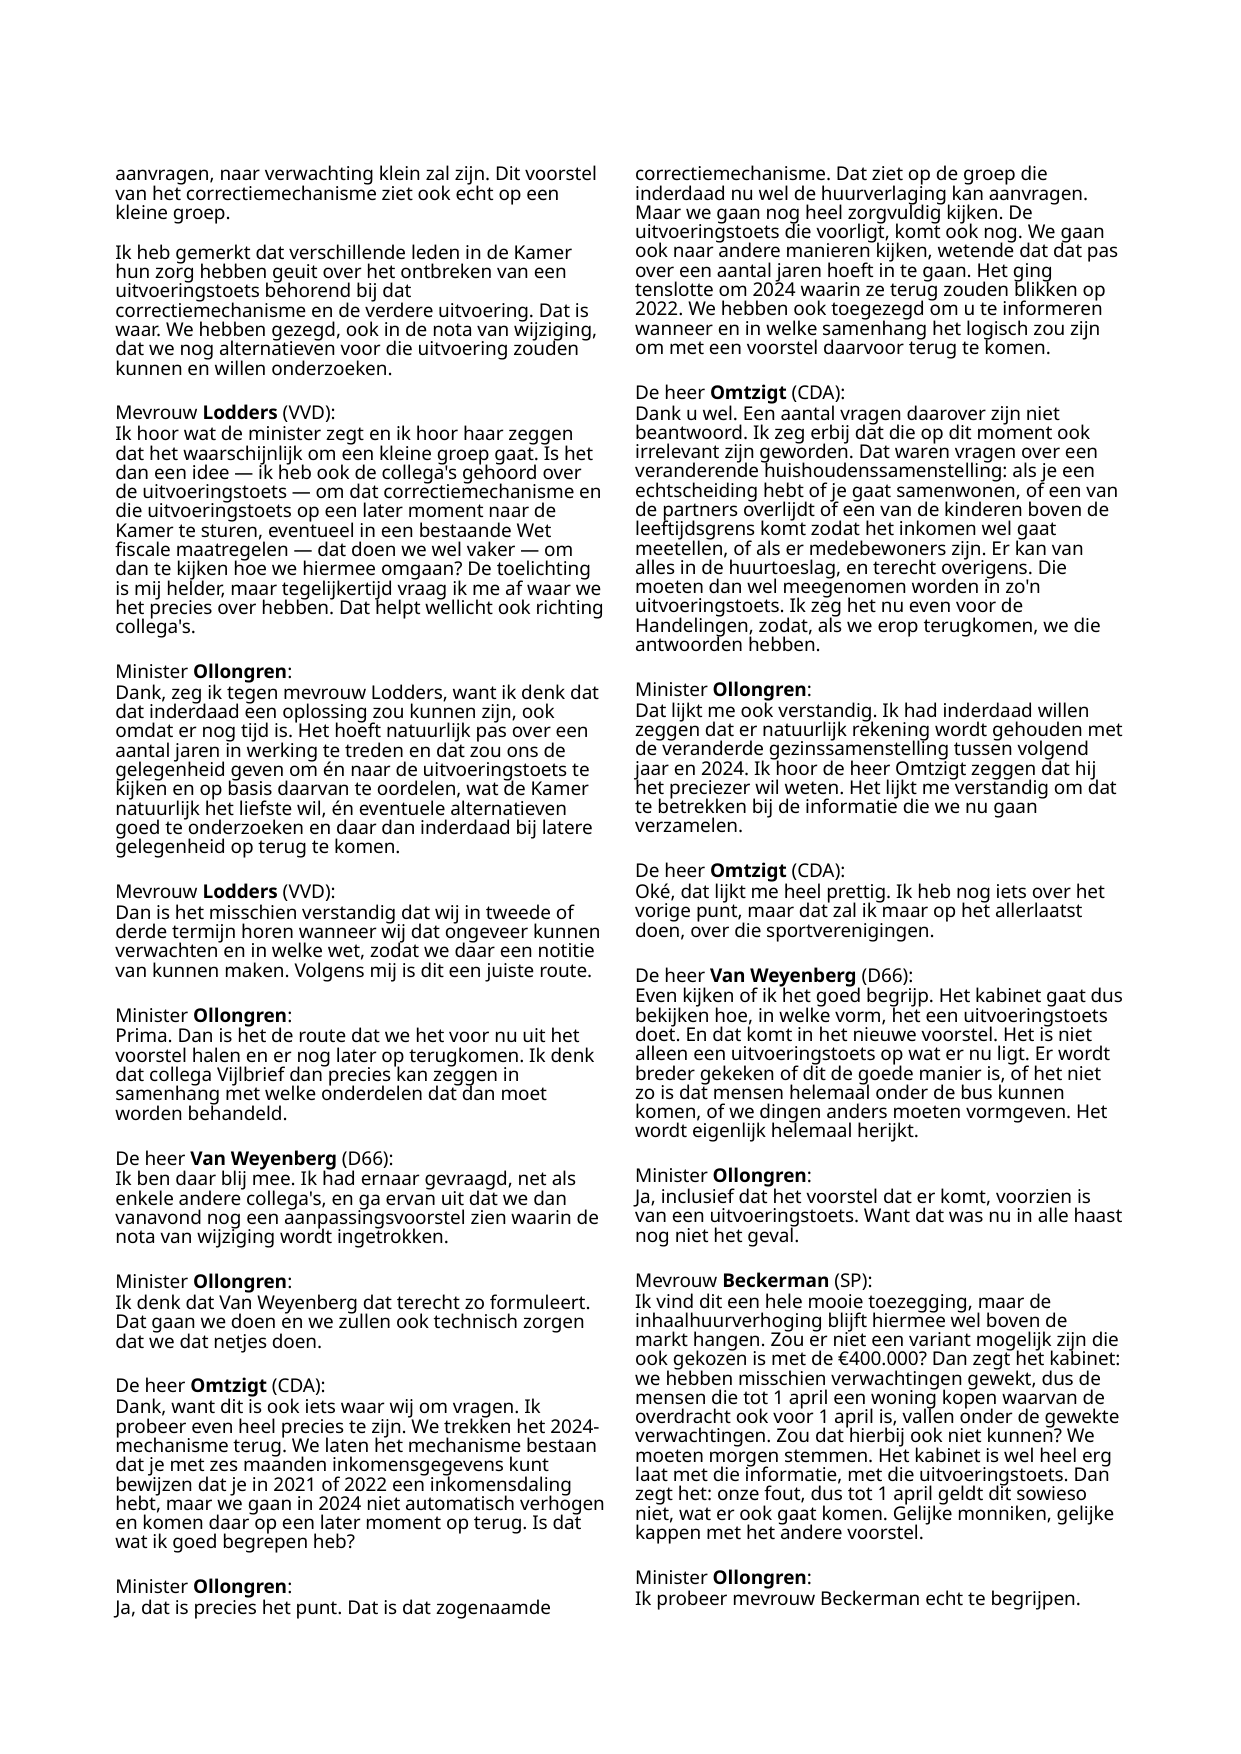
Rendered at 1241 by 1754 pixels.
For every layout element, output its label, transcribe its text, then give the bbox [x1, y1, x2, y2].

text Ik ben daar blij mee. Ik had ernaar gevraagd, net als enkele andere collega's, en ga ervan uit dat we dan vanavond nog een aanpassingsvoorstel zien waarin de nota van wijziging wordt ingetrokken. [115, 1170, 605, 1247]
text Dan is het misschien verstandig dat wij in tweede of derde termijn horen wanneer wij dat ongeveer kunnen verwachten en in welke wet, zodat we daar een notitie van kunnen maken. Volgens mij is dit een juiste route. [115, 904, 605, 981]
text Minister Ollongren: [115, 658, 605, 684]
text De heer Omtzigt (CDA): [635, 857, 1125, 883]
text Dat lijkt me ook verstandig. Ik had inderdaad willen zeggen dat er natuurlijk rekening wordt gehouden met de veranderde gezinssamenstelling tussen volgend jaar en 2024. Ik hoor de heer Omtzigt zeggen dat hij het preciezer wil weten. Het lijkt me verstandig om dat te betrekken bij de informatie die we nu gaan verzamelen. [635, 702, 1125, 837]
text De heer Van Weyenberg (D66): [115, 1145, 605, 1170]
text Mevrouw Lodders (VVD): [115, 878, 605, 904]
text aanvragen, naar verwachting klein zal zijn. Dit voorstel van het correctiemechanisme ziet ook echt op een kleine groep. [115, 165, 605, 223]
text Dank, want dit is ook iets waar wij om vragen. Ik probeer even heel precies te zijn. We trekken het 2024-mechanisme terug. We laten het mechanisme bestaan dat je met zes maanden inkomensgegevens kunt bewijzen dat je in 2021 of 2022 een inkomensdaling hebt, maar we gaan in 2024 niet automatisch verhogen en komen daar op een later moment op terug. Is dat wat ik goed begrepen heb? [115, 1398, 605, 1553]
text Ja, inclusief dat het voorstel dat er komt, voorzien is van een uitvoeringstoets. Want dat was nu in alle haast nog niet het geval. [635, 1188, 1125, 1246]
text Minister Ollongren: [115, 1573, 605, 1599]
text Mevrouw Lodders (VVD): [115, 399, 605, 425]
text Prima. Dan is het de route dat we het voor nu uit het voorstel halen en er nog later op terugkomen. Ik denk dat collega Vijlbrief dan precies kan zeggen in samenhang met welke onderdelen dat dan moet worden behandeld. [115, 1027, 605, 1124]
text Oké, dat lijkt me heel prettig. Ik heb nog iets over het vorige punt, maar dat zal ik maar op het allerlaatst doen, over die sportverenigingen. [635, 883, 1125, 941]
text Ik probeer mevrouw Beckerman echt te begrijpen. [635, 1590, 1125, 1609]
text Dank u wel. Een aantal vragen daarover zijn niet beantwoord. Ik zeg erbij dat die op dit moment ook irrelevant zijn geworden. Dat waren vragen over een veranderende huishoudenssamenstelling: als je een echtscheiding hebt of je gaat samenwonen, of een van de partners overlijdt of een van de kinderen boven de leeftijdsgrens komt zodat het inkomen wel gaat meetellen, of als er medebewoners zijn. Er kan van alles in de huurtoeslag, en terecht overigens. Die moeten dan wel meegenomen worden in zo'n uitvoeringstoets. Ik zeg het nu even voor de Handelingen, zodat, als we erop terugkomen, we die antwoorden hebben. [635, 404, 1125, 655]
text Minister Ollongren: [635, 1162, 1125, 1188]
text Mevrouw Beckerman (SP): [635, 1267, 1125, 1293]
text Ik hoor wat de minister zegt en ik hoor haar zeggen dat het waarschijnlijk om een kleine groep gaat. Is het dan een idee — ik heb ook de collega's gehoord over de uitvoeringstoets — om dat correctiemechanisme en die uitvoeringstoets op een later moment naar de Kamer te sturen, eventueel in een bestaande Wet fiscale maatregelen — dat doen we wel vaker — om dan te kijken hoe we hiermee omgaan? De toelichting is mij helder, maar tegelijkertijd vraag ik me af waar we het precies over hebben. Dat helpt wellicht ook richting collega's. [115, 425, 605, 637]
text Ik heb gemerkt dat verschillende leden in de Kamer hun zorg hebben geuit over het ontbreken van een uitvoeringstoets behorend bij dat correctiemechanisme en de verdere uitvoering. Dat is waar. We hebben gezegd, ook in de nota van wijziging, dat we nog alternatieven voor die uitvoering zouden kunnen en willen onderzoeken. [115, 244, 605, 379]
text Even kijken of ik het goed begrijp. Het kabinet gaat dus bekijken hoe, in welke vorm, het een uitvoeringstoets doet. En dat komt in het nieuwe voorstel. Het is niet alleen een uitvoeringstoets op wat er nu ligt. Er wordt breder gekeken of dit de goede manier is, of het niet zo is dat mensen helemaal onder de bus kunnen komen, of we dingen anders moeten vormgeven. Het wordt eigenlijk helemaal herijkt. [635, 987, 1125, 1142]
text Ik denk dat Van Weyenberg dat terecht zo formuleert. Dat gaan we doen en we zullen ook technisch zorgen dat we dat netjes doen. [115, 1294, 605, 1352]
text Minister Ollongren: [635, 1564, 1125, 1590]
text De heer Omtzigt (CDA): [115, 1373, 605, 1398]
text Dank, zeg ik tegen mevrouw Lodders, want ik denk dat dat inderdaad een oplossing zou kunnen zijn, ook omdat er nog tijd is. Het hoeft natuurlijk pas over een aantal jaren in werking te treden en dat zou ons de gelegenheid geven om én naar de uitvoeringstoets te kijken en op basis daarvan te oordelen, wat de Kamer natuurlijk het liefste wil, én eventuele alternatieven goed te onderzoeken en daar dan inderdaad bij latere gelegenheid op terug te komen. [115, 684, 605, 857]
text De heer Omtzigt (CDA): [635, 379, 1125, 404]
text De heer Van Weyenberg (D66): [635, 962, 1125, 987]
text correctiemechanisme. Dat ziet op de groep die inderdaad nu wel de huurverlaging kan aanvragen. Maar we gaan nog heel zorgvuldig kijken. De uitvoeringstoets die voorligt, komt ook nog. We gaan ook naar andere manieren kijken, wetende dat dat pas over een aantal jaren hoeft in te gaan. Het ging tenslotte om 2024 waarin ze terug zouden blikken op 2022. We hebben ook toegezegd om u te informeren wanneer en in welke samenhang het logisch zou zijn om met een voorstel daarvoor terug te komen. [635, 165, 1125, 358]
text Ik vind dit een hele mooie toezegging, maar de inhaalhuurverhoging blijft hiermee wel boven de markt hangen. Zou er niet een variant mogelijk zijn die ook gekozen is met de €400.000? Dan zegt het kabinet: we hebben misschien verwachtingen gewekt, dus de mensen die tot 1 april een woning kopen waarvan de overdracht ook voor 1 april is, vallen onder de gewekte verwachtingen. Zou dat hierbij ook niet kunnen? We moeten morgen stemmen. Het kabinet is wel heel erg laat met die informatie, met die uitvoeringstoets. Dan zegt het: onze fout, dus tot 1 april geldt dit sowieso niet, wat er ook gaat komen. Gelijke monniken, gelijke kappen met het andere voorstel. [635, 1293, 1125, 1543]
text Minister Ollongren: [115, 1268, 605, 1294]
text Minister Ollongren: [635, 676, 1125, 702]
text Minister Ollongren: [115, 1002, 605, 1027]
text Ja, dat is precies het punt. Dat is dat zogenaamde [115, 1599, 605, 1618]
